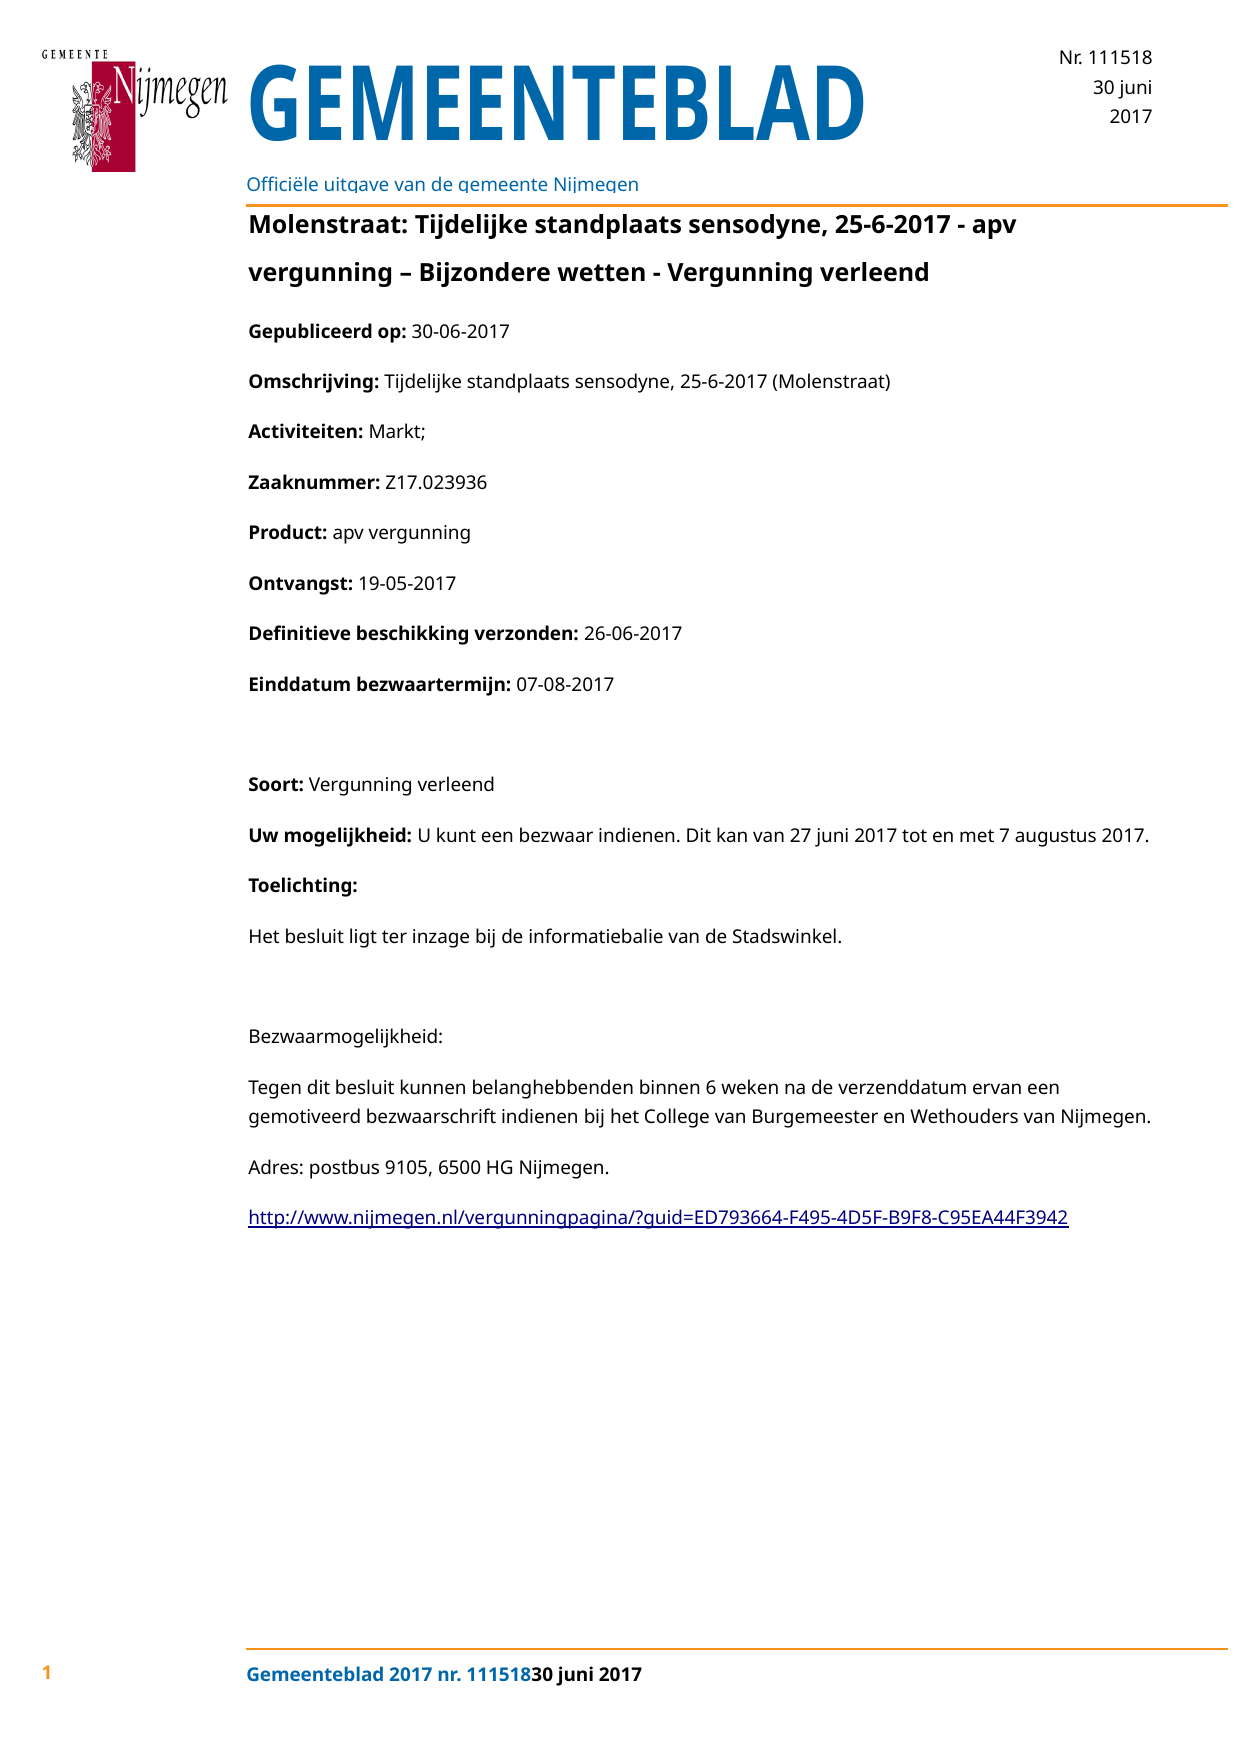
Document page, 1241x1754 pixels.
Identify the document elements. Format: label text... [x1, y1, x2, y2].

text Activiteiten: Markt; [248, 419, 1152, 444]
text Product: apv vergunning [248, 519, 1152, 545]
text Soort: Vergunning verleend [248, 772, 1152, 797]
text Toelichting: [248, 872, 1152, 898]
text Zaaknummer: Z17.023936 [248, 469, 1152, 495]
text Ontvangst: 19-05-2017 [248, 570, 1152, 596]
text Gepubliceerd op: 30-06-2017 [248, 318, 1152, 344]
text Molenstraat: Tijdelijke standplaats sensodyne, 25-6-2017 - apv vergunning – Bijzondere wetten - Vergunning verleend [248, 207, 1152, 288]
picture [41, 47, 231, 172]
text Einddatum bezwaartermijn: 07-08-2017 [248, 671, 1152, 697]
text Adres: postbus 9105, 6500 HG Nijmegen. [248, 1154, 1152, 1180]
text Uw mogelijkheid: U kunt een bezwaar indienen. Dit kan van 27 juni 2017 tot en met 7 augustus 2017. [248, 822, 1152, 848]
text Het besluit ligt ter inzage bij de informatiebalie van de Stadswinkel. [248, 923, 1152, 949]
text Tegen dit besluit kunnen belanghebbenden binnen 6 weken na de verzenddatum ervan een gemotiveerd bezwaarschrift indienen bij het College van Burgemeester en Wethouders van Nijmegen. [248, 1074, 1152, 1129]
text Omschrijving: Tijdelijke standplaats sensodyne, 25-6-2017 (Molenstraat) [248, 368, 1152, 394]
text Definitieve beschikking verzonden: 26-06-2017 [248, 620, 1152, 646]
text http://www.nijmegen.nl/vergunningpagina/?guid=ED793664-F495-4D5F-B9F8-C95EA44F3942 [248, 1204, 1152, 1230]
text Bezwaarmogelijkheid: [248, 1024, 1152, 1049]
